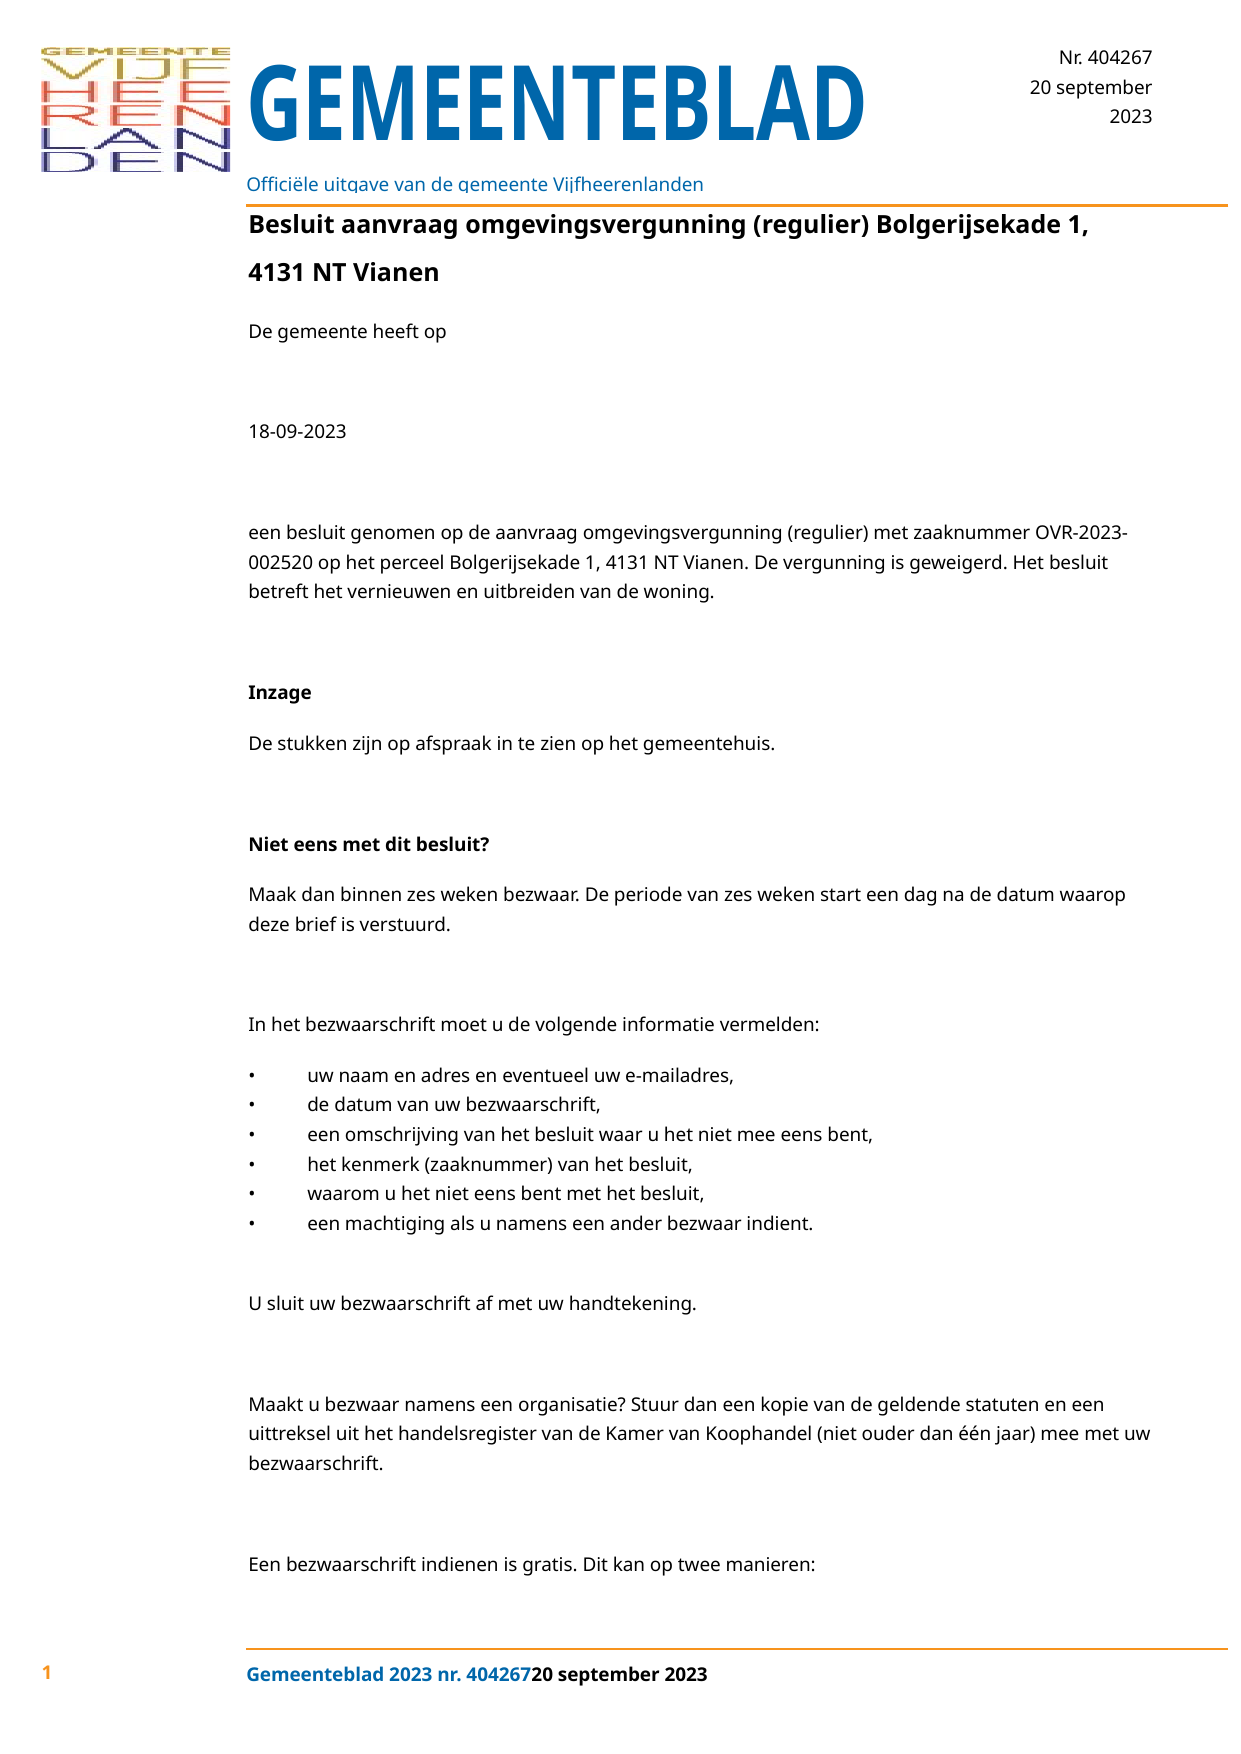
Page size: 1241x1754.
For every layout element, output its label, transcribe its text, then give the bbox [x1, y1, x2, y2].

list het kenmerk (zaaknummer) van het besluit, [248, 1151, 1152, 1177]
list een machtiging als u namens een ander bezwaar indient. [248, 1210, 1152, 1236]
text Maak dan binnen zes weken bezwaar. De periode van zes weken start een dag na de datum waarop deze brief is verstuurd. [248, 881, 1152, 937]
text Een bezwaarschrift indienen is gratis. Dit kan op twee manieren: [248, 1551, 1152, 1577]
list de datum van uw bezwaarschrift, [248, 1092, 1152, 1117]
picture [41, 47, 231, 172]
text Niet eens met dit besluit? [248, 831, 1152, 857]
text een besluit genomen op de aanvraag omgevingsvergunning (regulier) met zaaknummer OVR-2023-002520 op het perceel Bolgerijsekade 1, 4131 NT Vianen. De vergunning is geweigerd. Het besluit betreft het vernieuwen en uitbreiden van de woning. [248, 519, 1152, 604]
text Inzage [248, 679, 1152, 705]
text Maakt u bezwaar namens een organisatie? Stuur dan een kopie van de geldende statuten en een uittreksel uit het handelsregister van de Kamer van Koophandel (niet ouder dan één jaar) mee met uw bezwaarschrift. [248, 1391, 1152, 1476]
text U sluit uw bezwaarschrift af met uw handtekening. [248, 1290, 1152, 1316]
text De gemeente heeft op [248, 318, 1152, 344]
list een omschrijving van het besluit waar u het niet mee eens bent, [248, 1121, 1152, 1147]
text Besluit aanvraag omgevingsvergunning (regulier) Bolgerijsekade 1, 4131 NT Vianen [248, 207, 1152, 288]
text 18-09-2023 [248, 419, 1152, 444]
list waarom u het niet eens bent met het besluit, [248, 1180, 1152, 1206]
list uw naam en adres en eventueel uw e-mailadres, [248, 1062, 1152, 1088]
text In het bezwaarschrift moet u de volgende informatie vermelden: [248, 1012, 1152, 1037]
text De stukken zijn op afspraak in te zien op het gemeentehuis. [248, 730, 1152, 756]
